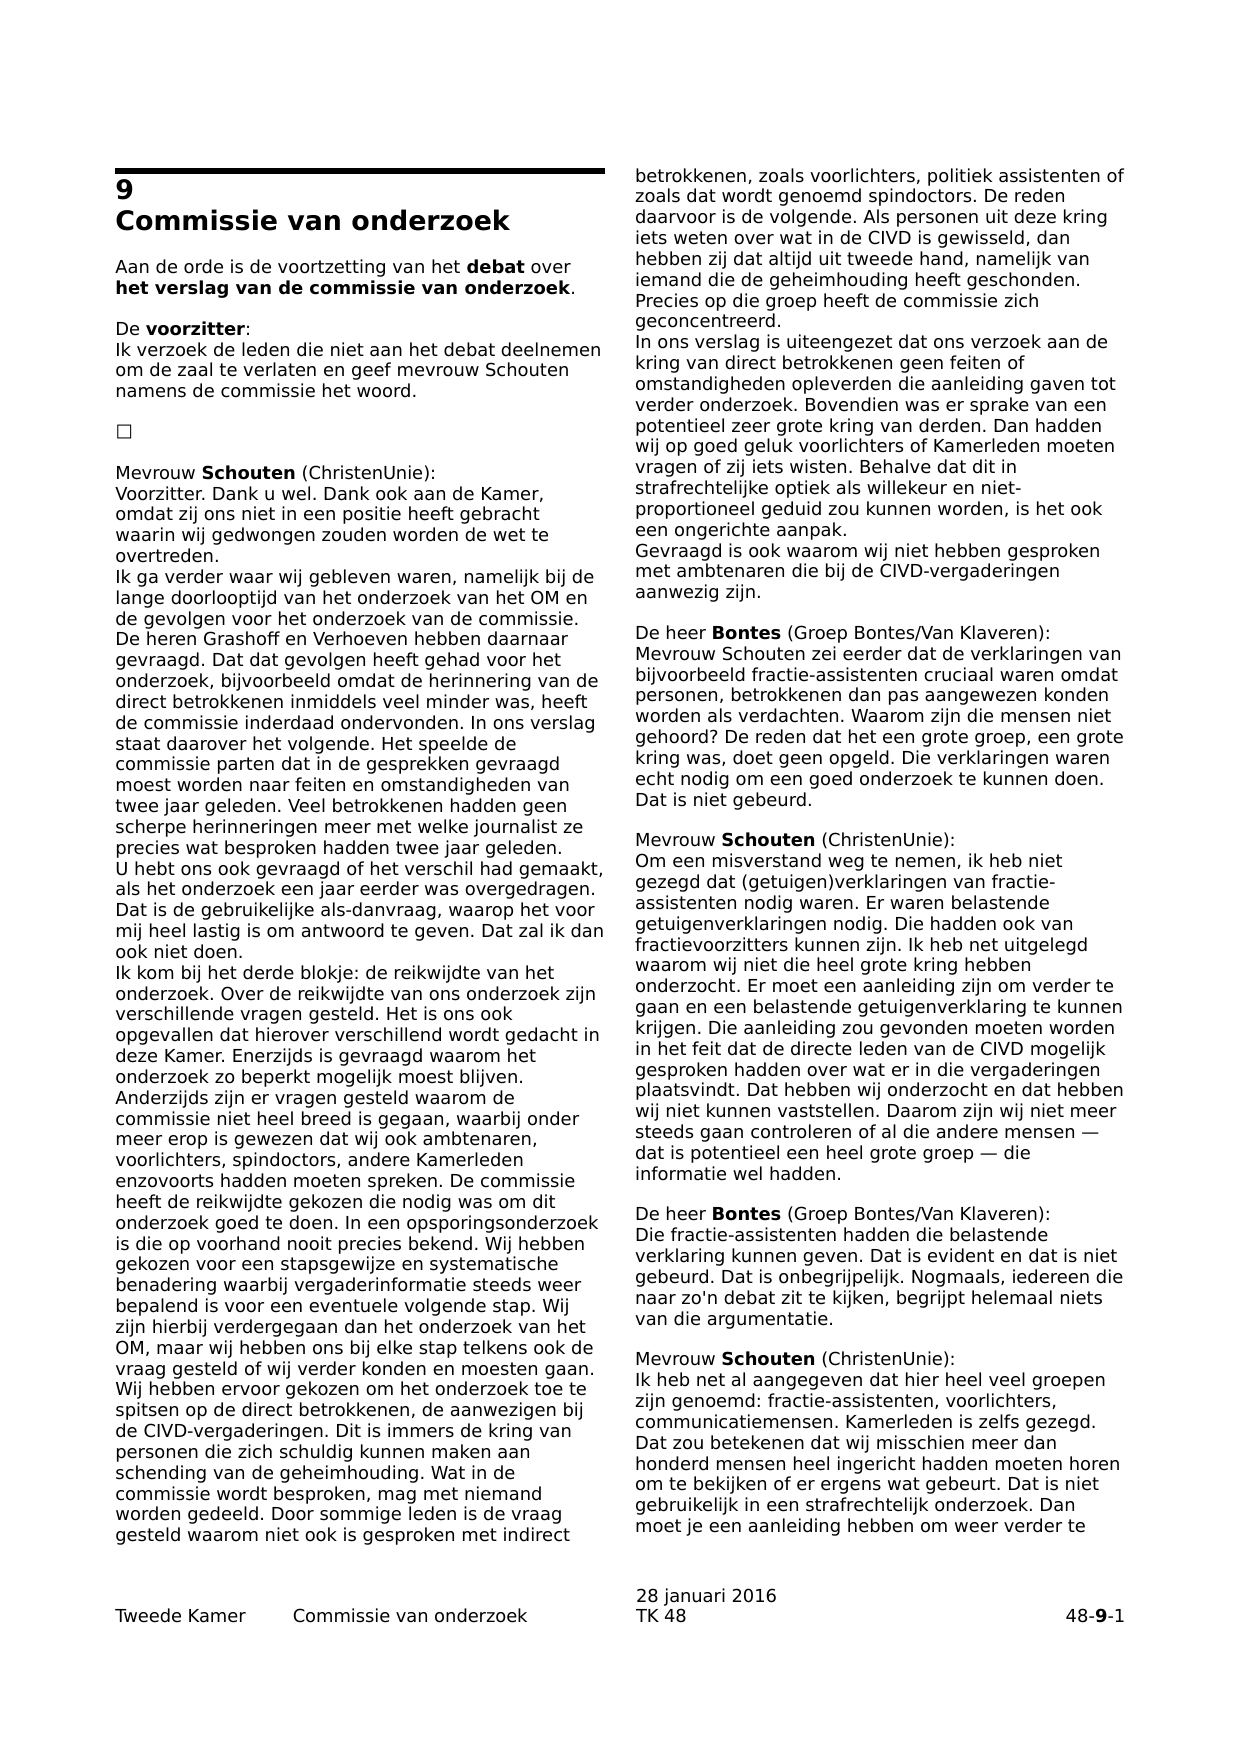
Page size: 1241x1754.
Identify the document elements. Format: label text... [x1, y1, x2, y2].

text Ik ga verder waar wij gebleven waren, namelijk bij de lange doorlooptijd van het onderzoek van het OM en de gevolgen voor het onderzoek van de commissie. De heren Grashoff en Verhoeven hebben daarnaar gevraagd. Dat dat gevolgen heeft gehad voor het onderzoek, bijvoorbeeld omdat de herinnering van de direct betrokkenen inmiddels veel minder was, heeft de commissie inderdaad ondervonden. In ons verslag staat daarover het volgende. Het speelde de commissie parten dat in de gesprekken gevraagd moest worden naar feiten en omstandigheden van twee jaar geleden. Veel betrokkenen hadden geen scherpe herinneringen meer met welke journalist ze precies wat besproken hadden twee jaar geleden. [115, 567, 605, 858]
text De heer Bontes (Groep Bontes/Van Klaveren): [635, 623, 1125, 643]
text Mevrouw Schouten (ChristenUnie): [635, 1349, 1125, 1370]
text ⬜ [115, 422, 605, 442]
text Gevraagd is ook waarom wij niet hebben gesproken met ambtenaren die bij de CIVD-vergaderingen aanwezig zijn. [635, 540, 1125, 603]
text betrokkenen, zoals voorlichters, politiek assistenten of zoals dat wordt genoemd spindoctors. De reden daarvoor is de volgende. Als personen uit deze kring iets weten over wat in de CIVD is gewisseld, dan hebben zij dat altijd uit tweede hand, namelijk van iemand die de geheimhouding heeft geschonden. Precies op die groep heeft de commissie zich geconcentreerd. [635, 165, 1125, 332]
text Die fractie-assistenten hadden die belastende verklaring kunnen geven. Dat is evident en dat is niet gebeurd. Dat is onbegrijpelijk. Nogmaals, iedereen die naar zo'n debat zit te kijken, begrijpt helemaal niets van die argumentatie. [635, 1225, 1125, 1329]
text Om een misverstand weg te nemen, ik heb niet gezegd dat (getuigen)verklaringen van fractie-assistenten nodig waren. Er waren belastende getuigenverklaringen nodig. Die hadden ook van fractievoorzitters kunnen zijn. Ik heb net uitgelegd waarom wij niet die heel grote kring hebben onderzocht. Er moet een aanleiding zijn om verder te gaan en een belastende getuigenverklaring te kunnen krijgen. Die aanleiding zou gevonden moeten worden in het feit dat de directe leden van de CIVD mogelijk gesproken hadden over wat er in die vergaderingen plaatsvindt. Dat hebben wij onderzocht en dat hebben wij niet kunnen vaststellen. Daarom zijn wij niet meer steeds gaan controleren of al die andere mensen — dat is potentieel een heel grote groep — die informatie wel hadden. [635, 851, 1125, 1184]
text De voorzitter: [115, 318, 605, 339]
text Wij hebben ervoor gekozen om het onderzoek toe te spitsen op de direct betrokkenen, de aanwezigen bij de CIVD-vergaderingen. Dit is immers de kring van personen die zich schuldig kunnen maken aan schending van de geheimhouding. Wat in de commissie wordt besproken, mag met niemand worden gedeeld. Door sommige leden is de vraag gesteld waarom niet ook is gesproken met indirect [115, 1379, 605, 1546]
text U hebt ons ook gevraagd of het verschil had gemaakt, als het onderzoek een jaar eerder was overgedragen. Dat is de gebruikelijke als-danvraag, waarop het voor mij heel lastig is om antwoord te geven. Dat zal ik dan ook niet doen. [115, 858, 605, 962]
text Aan de orde is de voortzetting van het debat over het verslag van de commissie van onderzoek. [115, 257, 605, 298]
text Mevrouw Schouten (ChristenUnie): [635, 830, 1125, 851]
text In ons verslag is uiteengezet dat ons verzoek aan de kring van direct betrokkenen geen feiten of omstandigheden opleverden die aanleiding gaven tot verder onderzoek. Bovendien was er sprake van een potentieel zeer grote kring van derden. Dan hadden wij op goed geluk voorlichters of Kamerleden moeten vragen of zij iets wisten. Behalve dat dit in strafrechtelijke optiek als willekeur en niet-proportioneel geduid zou kunnen worden, is het ook een ongerichte aanpak. [635, 332, 1125, 540]
title 9 Commissie van onderzoek [115, 174, 605, 237]
text Ik verzoek de leden die niet aan het debat deelnemen om de zaal te verlaten en geef mevrouw Schouten namens de commissie het woord. [115, 339, 605, 402]
text Mevrouw Schouten zei eerder dat de verklaringen van bijvoorbeeld fractie-assistenten cruciaal waren omdat personen, betrokkenen dan pas aangewezen konden worden als verdachten. Waarom zijn die mensen niet gehoord? De reden dat het een grote groep, een grote kring was, doet geen opgeld. Die verklaringen waren echt nodig om een goed onderzoek te kunnen doen. Dat is niet gebeurd. [635, 643, 1125, 810]
text Voorzitter. Dank u wel. Dank ook aan de Kamer, omdat zij ons niet in een positie heeft gebracht waarin wij gedwongen zouden worden de wet te overtreden. [115, 483, 605, 567]
text Mevrouw Schouten (ChristenUnie): [115, 462, 605, 483]
text Ik kom bij het derde blokje: de reikwijdte van het onderzoek. Over de reikwijdte van ons onderzoek zijn verschillende vragen gesteld. Het is ons ook opgevallen dat hierover verschillend wordt gedacht in deze Kamer. Enerzijds is gevraagd waarom het onderzoek zo beperkt mogelijk moest blijven. Anderzijds zijn er vragen gesteld waarom de commissie niet heel breed is gegaan, waarbij onder meer erop is gewezen dat wij ook ambtenaren, voorlichters, spindoctors, andere Kamerleden enzovoorts hadden moeten spreken. De commissie heeft de reikwijdte gekozen die nodig was om dit onderzoek goed te doen. In een opsporingsonderzoek is die op voorhand nooit precies bekend. Wij hebben gekozen voor een stapsgewijze en systematische benadering waarbij vergaderinformatie steeds weer bepalend is voor een eventuele volgende stap. Wij zijn hierbij verdergegaan dan het onderzoek van het OM, maar wij hebben ons bij elke stap telkens ook de vraag gesteld of wij verder konden en moesten gaan. [115, 962, 605, 1379]
text Ik heb net al aangegeven dat hier heel veel groepen zijn genoemd: fractie-assistenten, voorlichters, communicatiemensen. Kamerleden is zelfs gezegd. Dat zou betekenen dat wij misschien meer dan honderd mensen heel ingericht hadden moeten horen om te bekijken of er ergens wat gebeurt. Dat is niet gebruikelijk in een strafrechtelijk onderzoek. Dan moet je een aanleiding hebben om weer verder te [635, 1370, 1125, 1537]
text De heer Bontes (Groep Bontes/Van Klaveren): [635, 1204, 1125, 1225]
